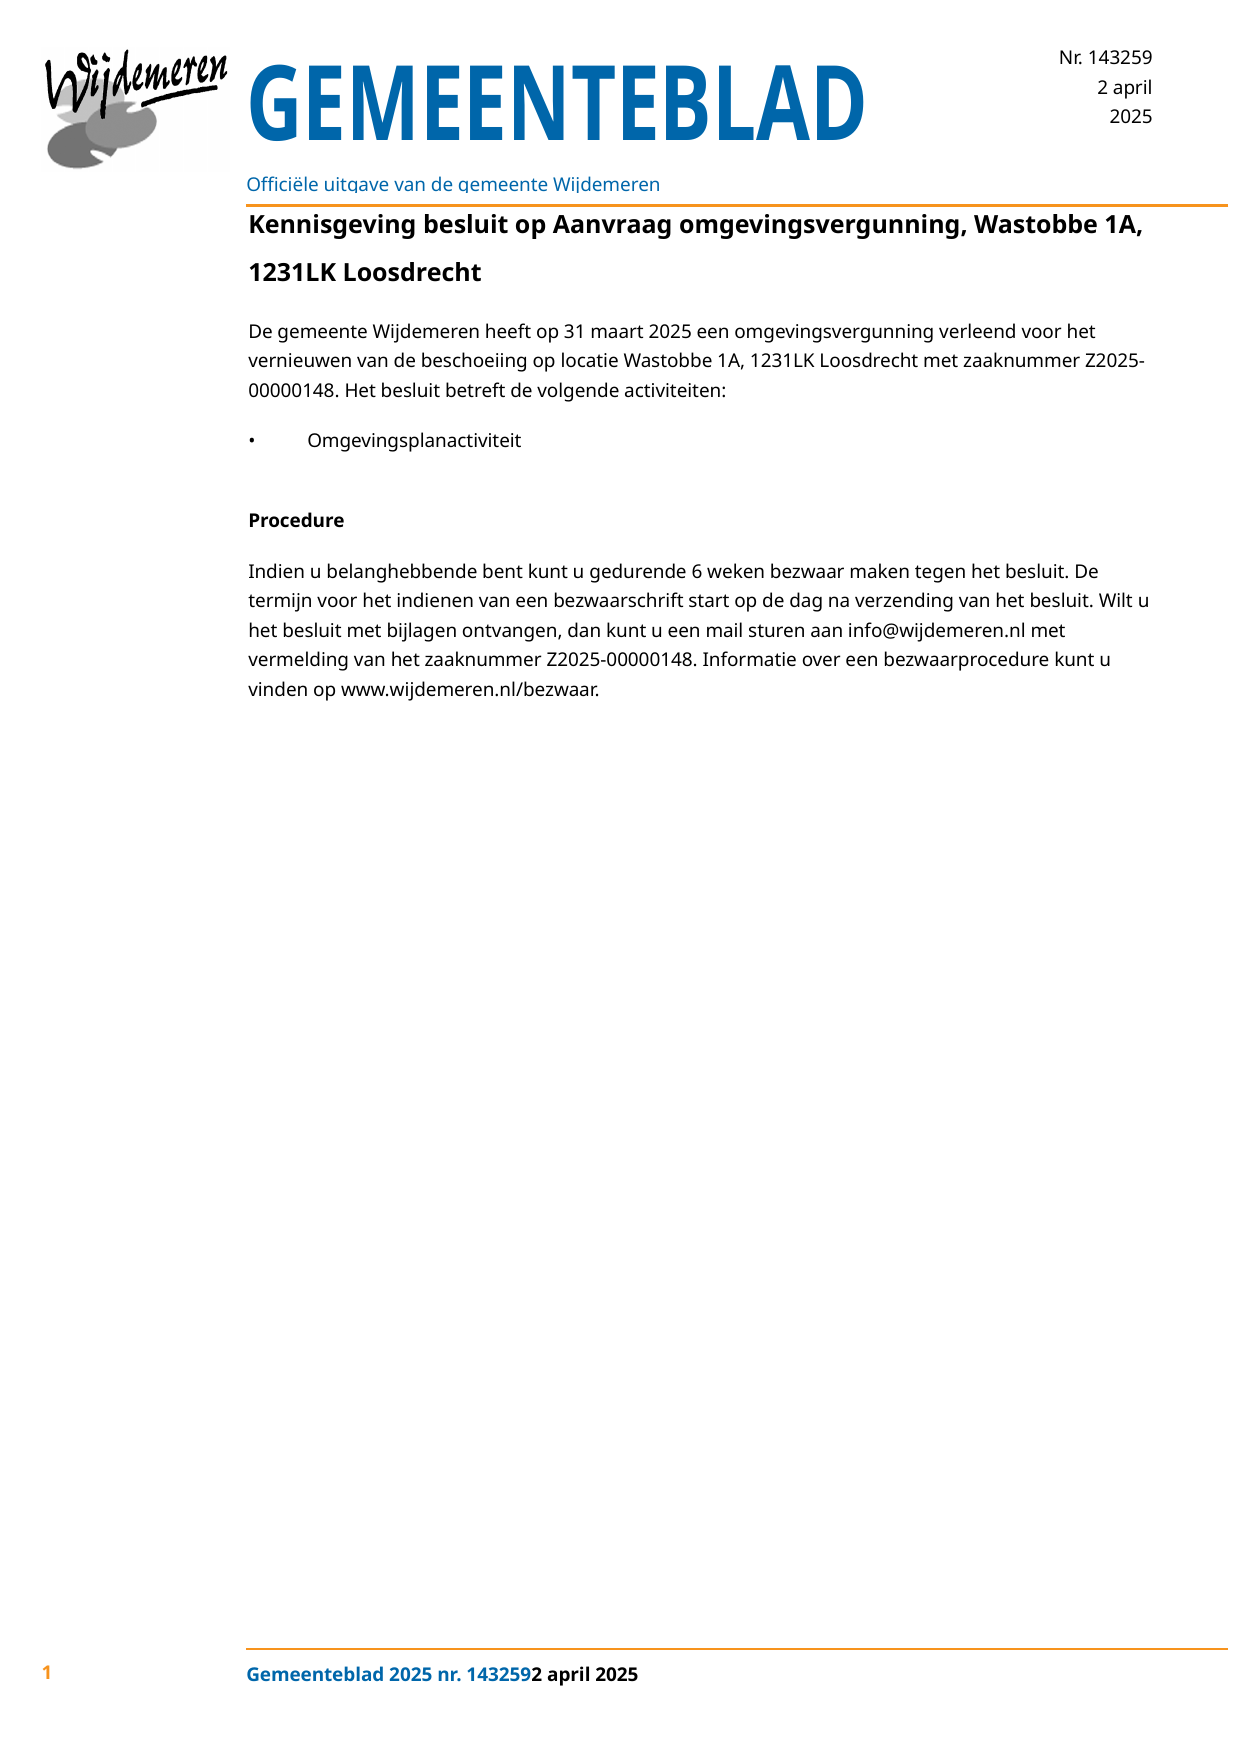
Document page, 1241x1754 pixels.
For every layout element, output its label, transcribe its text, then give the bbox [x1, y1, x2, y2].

text De gemeente Wijdemeren heeft op 31 maart 2025 een omgevingsvergunning verleend voor het vernieuwen van de beschoeiing op locatie Wastobbe 1A, 1231LK Loosdrecht met zaaknummer Z2025-00000148. Het besluit betreft de volgende activiteiten: [248, 318, 1152, 403]
picture [41, 47, 231, 172]
text Procedure [248, 507, 1152, 533]
text Kennisgeving besluit op Aanvraag omgevingsvergunning, Wastobbe 1A, 1231LK Loosdrecht [248, 207, 1152, 288]
list Omgevingsplanactiviteit [248, 427, 1152, 453]
text Indien u belanghebbende bent kunt u gedurende 6 weken bezwaar maken tegen het besluit. De termijn voor het indienen van een bezwaarschrift start op de dag na verzending van het besluit. Wilt u het besluit met bijlagen ontvangen, dan kunt u een mail sturen aan info@wijdemeren.nl met vermelding van het zaaknummer Z2025-00000148. Informatie over een bezwaarprocedure kunt u vinden op www.wijdemeren.nl/bezwaar. [248, 558, 1152, 702]
